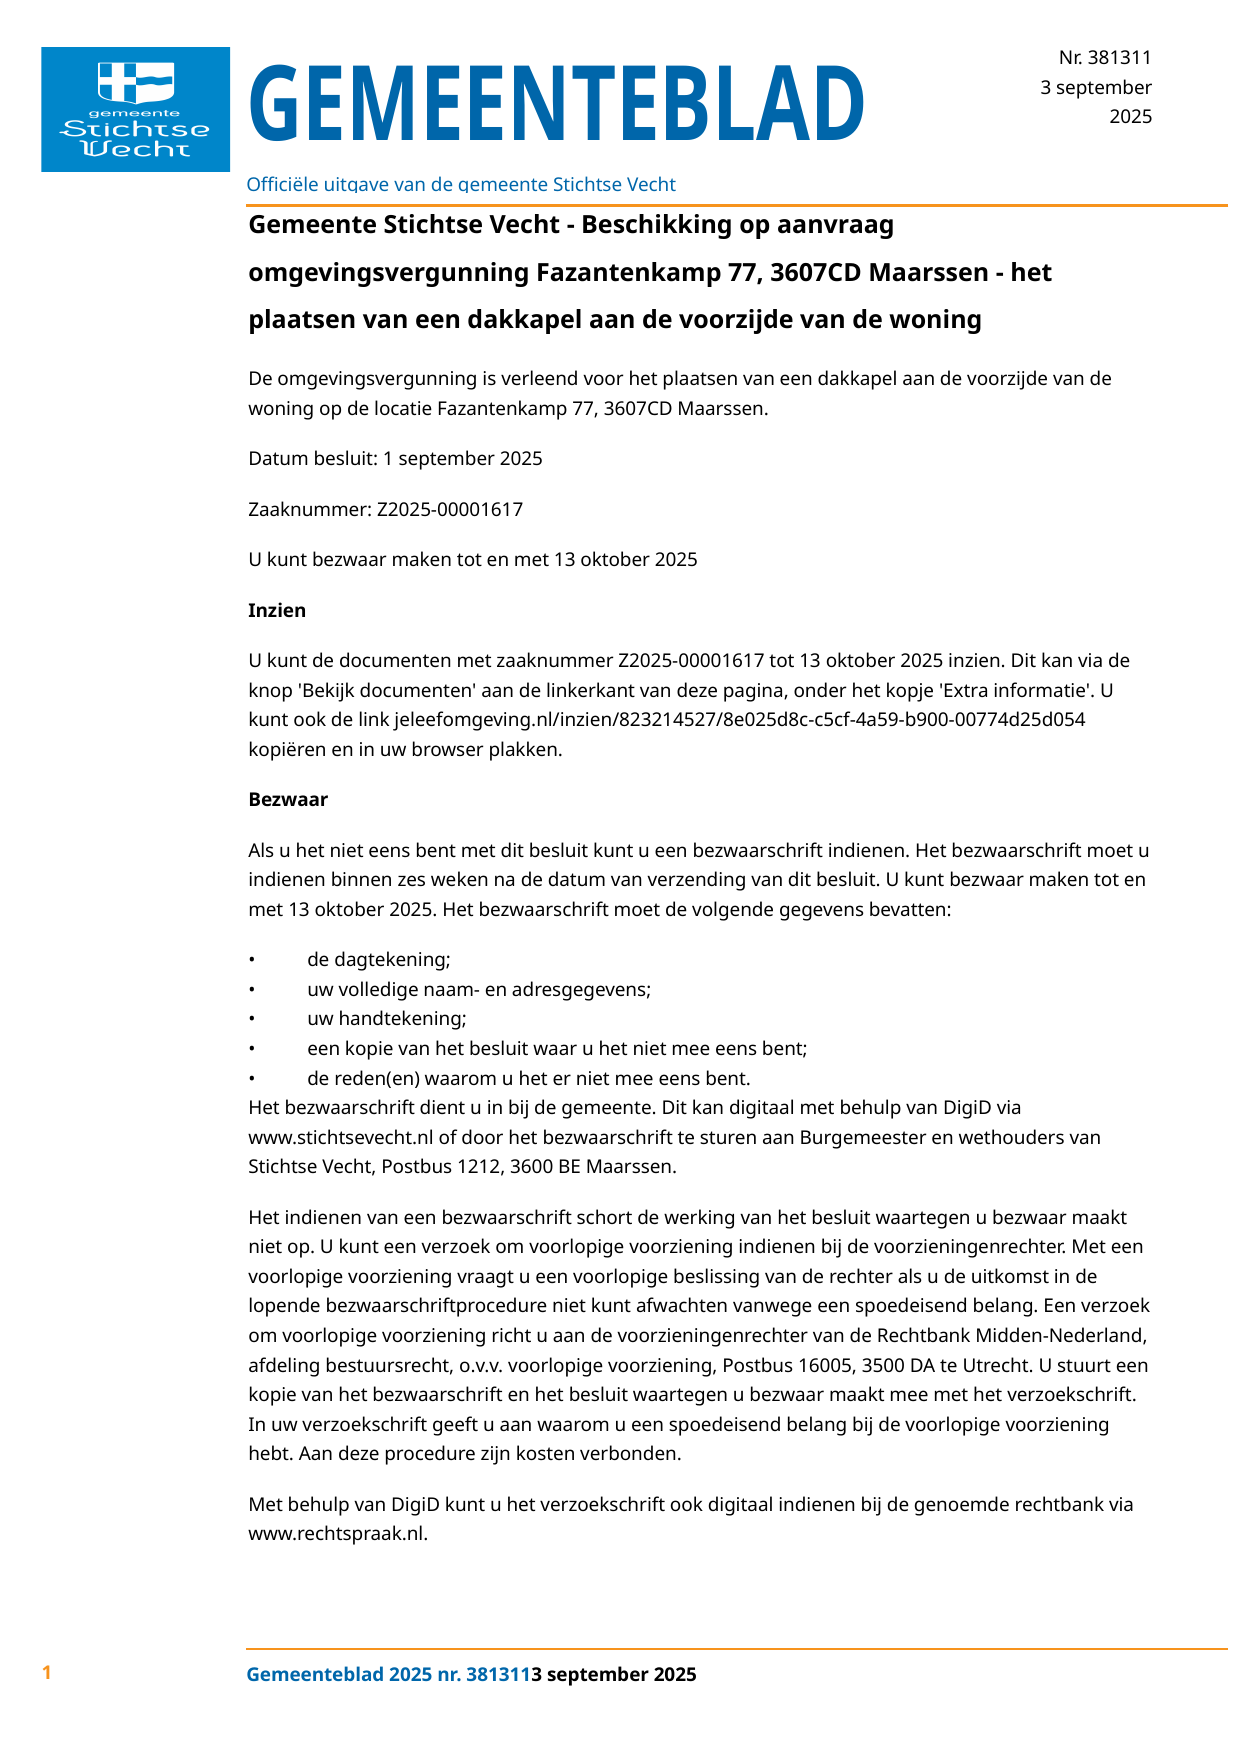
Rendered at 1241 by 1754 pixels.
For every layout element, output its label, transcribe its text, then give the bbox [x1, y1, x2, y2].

text Het bezwaarschrift dient u in bij de gemeente. Dit kan digitaal met behulp van DigiD via www.stichtsevecht.nl of door het bezwaarschrift te sturen aan Burgemeester en wethouders van Stichtse Vecht, Postbus 1212, 3600 BE Maarssen. [248, 1094, 1152, 1179]
list uw handtekening; [248, 1006, 1152, 1031]
text U kunt de documenten met zaaknummer Z2025-00001617 tot 13 oktober 2025 inzien. Dit kan via de knop 'Bekijk documenten' aan de linkerkant van deze pagina, onder het kopje 'Extra informatie'. U kunt ook de link jeleefomgeving.nl/inzien/823214527/8e025d8c-c5cf-4a59-b900-00774d25d054 kopiëren en in uw browser plakken. [248, 647, 1152, 762]
list de dagtekening; [248, 946, 1152, 972]
text Het indienen van een bezwaarschrift schort de werking van het besluit waartegen u bezwaar maakt niet op. U kunt een verzoek om voorlopige voorziening indienen bij de voorzieningenrechter. Met een voorlopige voorziening vraagt u een voorlopige beslissing van de rechter als u de uitkomst in de lopende bezwaarschriftprocedure niet kunt afwachten vanwege een spoedeisend belang. Een verzoek om voorlopige voorziening richt u aan de voorzieningenrechter van de Rechtbank Midden-Nederland, afdeling bestuursrecht, o.v.v. voorlopige voorziening, Postbus 16005, 3500 DA te Utrecht. U stuurt een kopie van het bezwaarschrift en het besluit waartegen u bezwaar maakt mee met het verzoekschrift. In uw verzoekschrift geeft u aan waarom u een spoedeisend belang bij de voorlopige voorziening hebt. Aan deze procedure zijn kosten verbonden. [248, 1204, 1152, 1466]
list een kopie van het besluit waar u het niet mee eens bent; [248, 1035, 1152, 1061]
picture [99, 63, 135, 101]
picture [137, 63, 174, 103]
text Zaaknummer: Z2025-00001617 [248, 496, 1152, 522]
list uw volledige naam- en adresgegevens; [248, 976, 1152, 1002]
text Bezwaar [248, 786, 1152, 812]
text Als u het niet eens bent met dit besluit kunt u een bezwaarschrift indienen. Het bezwaarschrift moet u indienen binnen zes weken na de datum van verzending van dit besluit. U kunt bezwaar maken tot en met 13 oktober 2025. Het bezwaarschrift moet de volgende gegevens bevatten: [248, 837, 1152, 922]
text De omgevingsvergunning is verleend voor het plaatsen van een dakkapel aan de voorzijde van de woning op de locatie Fazantenkamp 77, 3607CD Maarssen. [248, 366, 1152, 421]
text Inzien [248, 597, 1152, 622]
list de reden(en) waarom u het er niet mee eens bent. [248, 1065, 1152, 1090]
text Met behulp van DigiD kunt u het verzoekschrift ook digitaal indienen bij de genoemde rechtbank via www.rechtspraak.nl. [248, 1491, 1152, 1546]
text Gemeente Stichtse Vecht - Beschikking op aanvraag omgevingsvergunning Fazantenkamp 77, 3607CD Maarssen - het plaatsen van een dakkapel aan de voorzijde van de woning [248, 207, 1152, 336]
text U kunt bezwaar maken tot en met 13 oktober 2025 [248, 546, 1152, 572]
text Datum besluit: 1 september 2025 [248, 446, 1152, 471]
